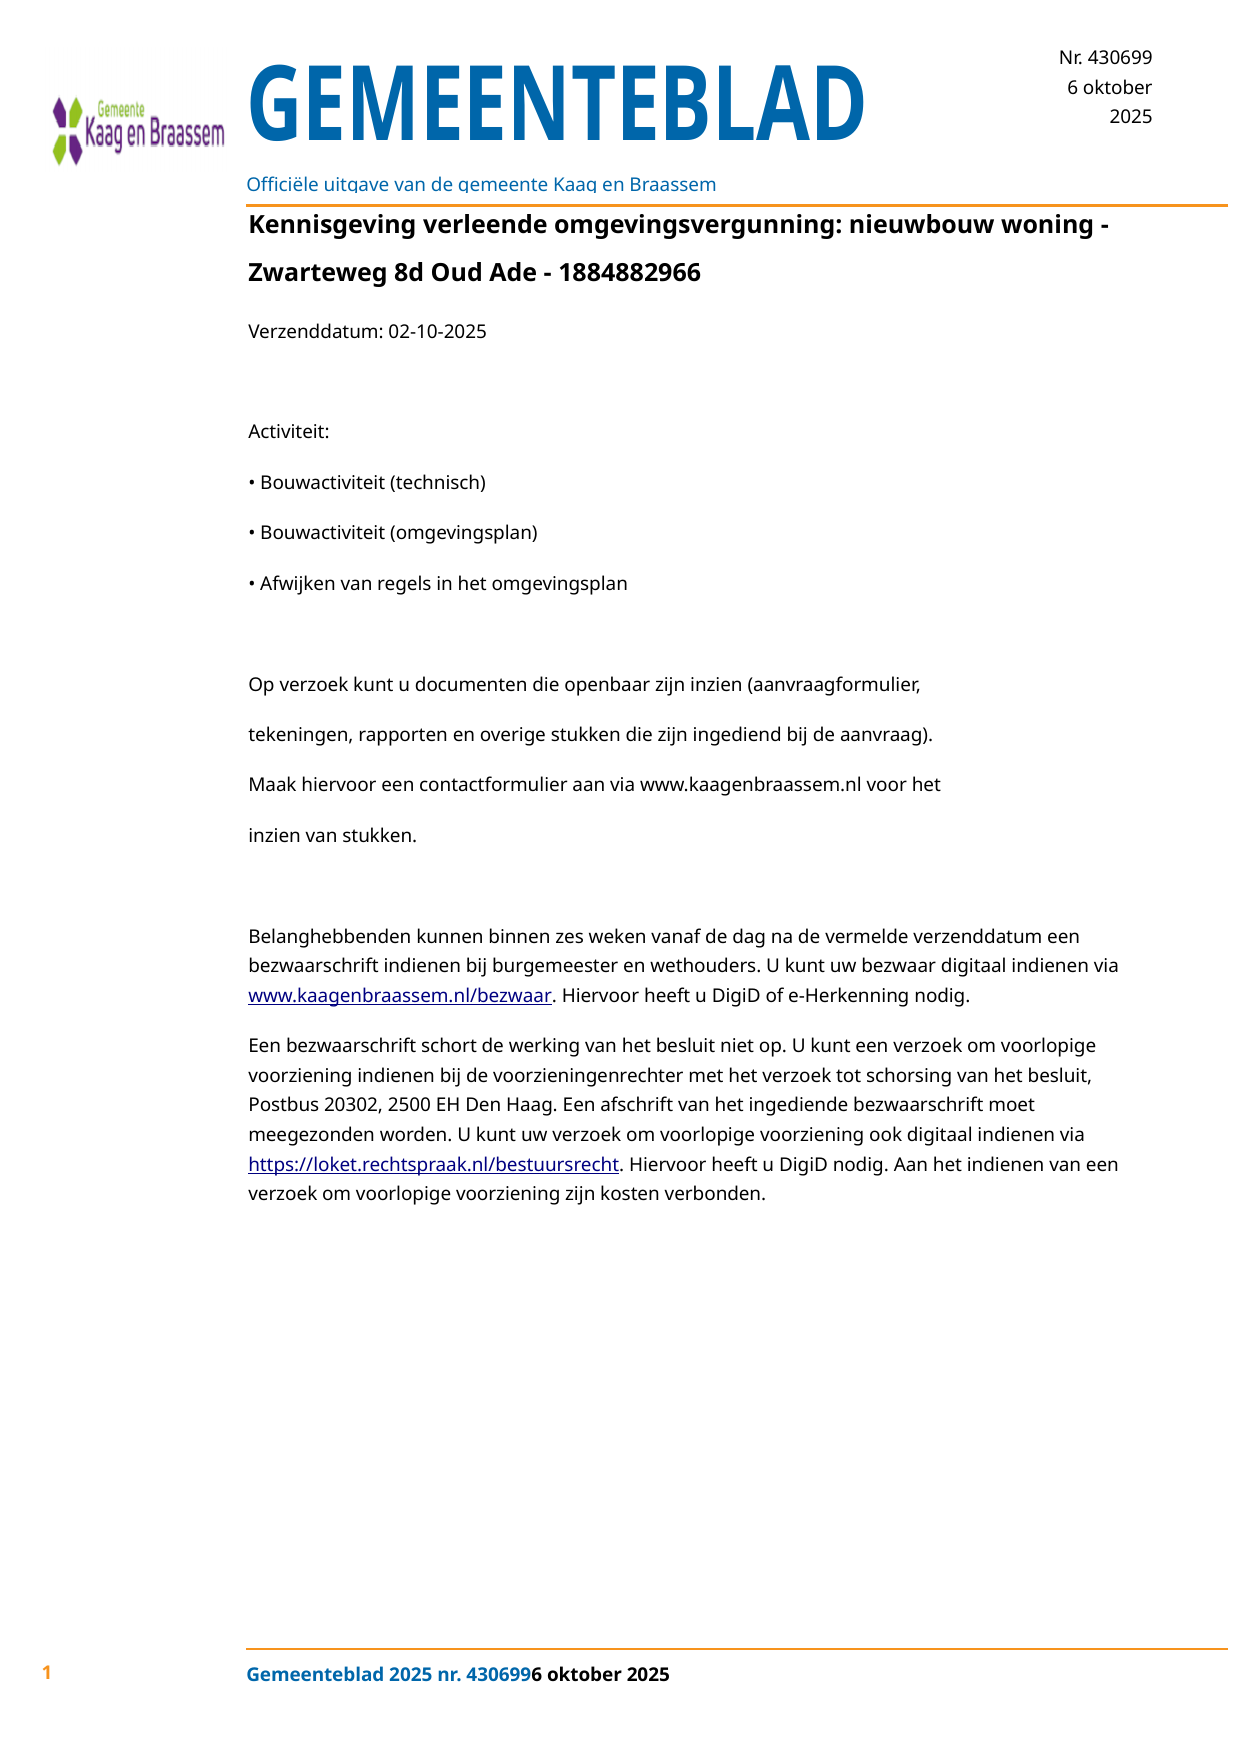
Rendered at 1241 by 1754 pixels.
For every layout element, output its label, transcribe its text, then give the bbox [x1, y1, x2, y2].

picture [41, 47, 231, 172]
text Een bezwaarschrift schort de werking van het besluit niet op. U kunt een verzoek om voorlopige voorziening indienen bij de voorzieningenrechter met het verzoek tot schorsing van het besluit, Postbus 20302, 2500 EH Den Haag. Een afschrift van het ingediende bezwaarschrift moet meegezonden worden. U kunt uw verzoek om voorlopige voorziening ook digitaal indienen via https://loket.rechtspraak.nl/bestuursrecht. Hiervoor heeft u DigiD nodig. Aan het indienen van een verzoek om voorlopige voorziening zijn kosten verbonden. [248, 1032, 1152, 1206]
text inzien van stukken. [248, 822, 1152, 848]
text • Bouwactiviteit (technisch) [248, 469, 1152, 495]
text • Afwijken van regels in het omgevingsplan [248, 570, 1152, 596]
text Verzenddatum: 02-10-2025 [248, 318, 1152, 344]
text Maak hiervoor een contactformulier aan via www.kaagenbraassem.nl voor het [248, 772, 1152, 797]
text Kennisgeving verleende omgevingsvergunning: nieuwbouw woning - Zwarteweg 8d Oud Ade - 1884882966 [248, 207, 1152, 288]
text Op verzoek kunt u documenten die openbaar zijn inzien (aanvraagformulier, [248, 671, 1152, 697]
text Activiteit: [248, 419, 1152, 444]
text tekeningen, rapporten en overige stukken die zijn ingediend bij de aanvraag). [248, 721, 1152, 747]
text • Bouwactiviteit (omgevingsplan) [248, 519, 1152, 545]
text Belanghebbenden kunnen binnen zes weken vanaf de dag na de vermelde verzenddatum een bezwaarschrift indienen bij burgemeester en wethouders. U kunt uw bezwaar digitaal indienen via www.kaagenbraassem.nl/bezwaar. Hiervoor heeft u DigiD of e-Herkenning nodig. [248, 923, 1152, 1008]
